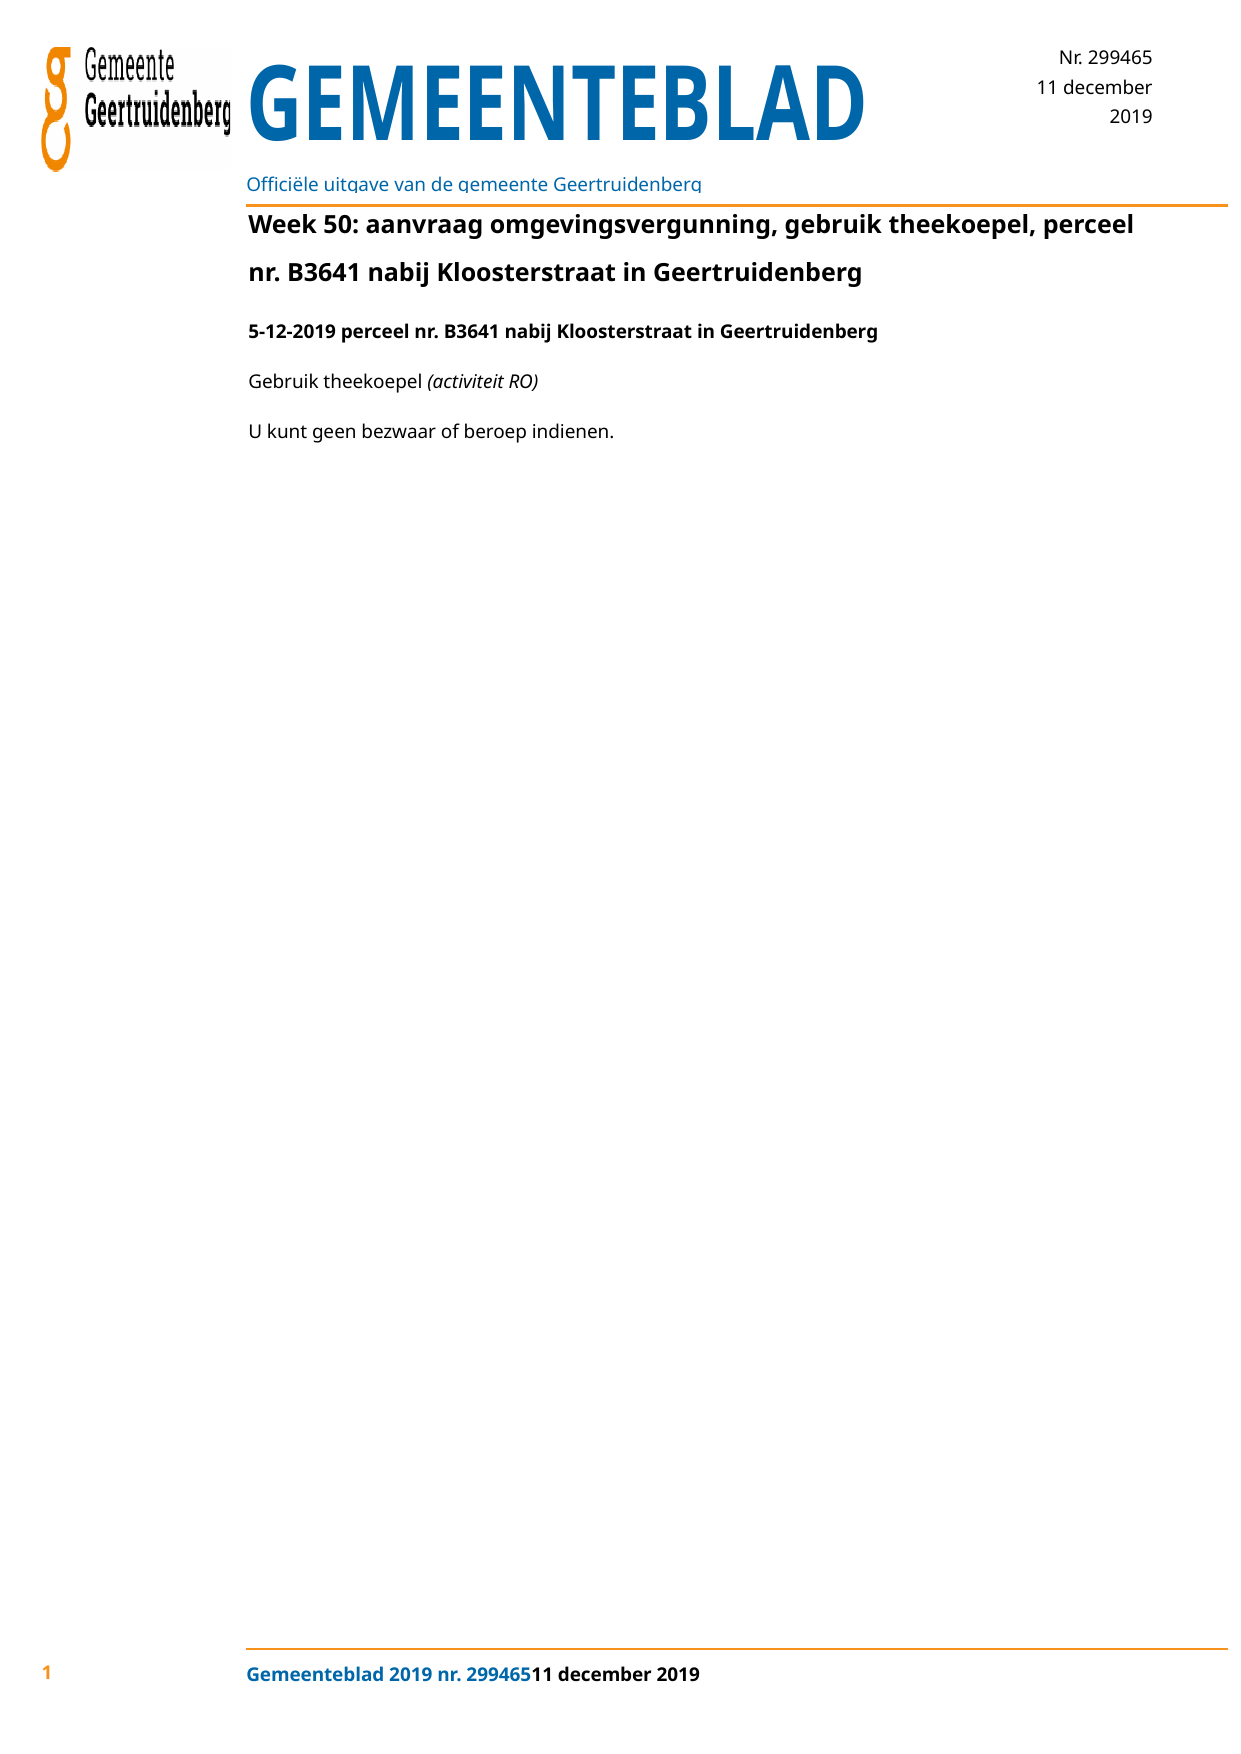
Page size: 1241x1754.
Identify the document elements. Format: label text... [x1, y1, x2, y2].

text Gebruik theekoepel (activiteit RO) [248, 368, 1152, 394]
picture [41, 47, 231, 172]
text Week 50: aanvraag omgevingsvergunning, gebruik theekoepel, perceel nr. B3641 nabij Kloosterstraat in Geertruidenberg [248, 207, 1152, 288]
text 5-12-2019 perceel nr. B3641 nabij Kloosterstraat in Geertruidenberg [248, 318, 1152, 344]
text U kunt geen bezwaar of beroep indienen. [248, 419, 1152, 444]
